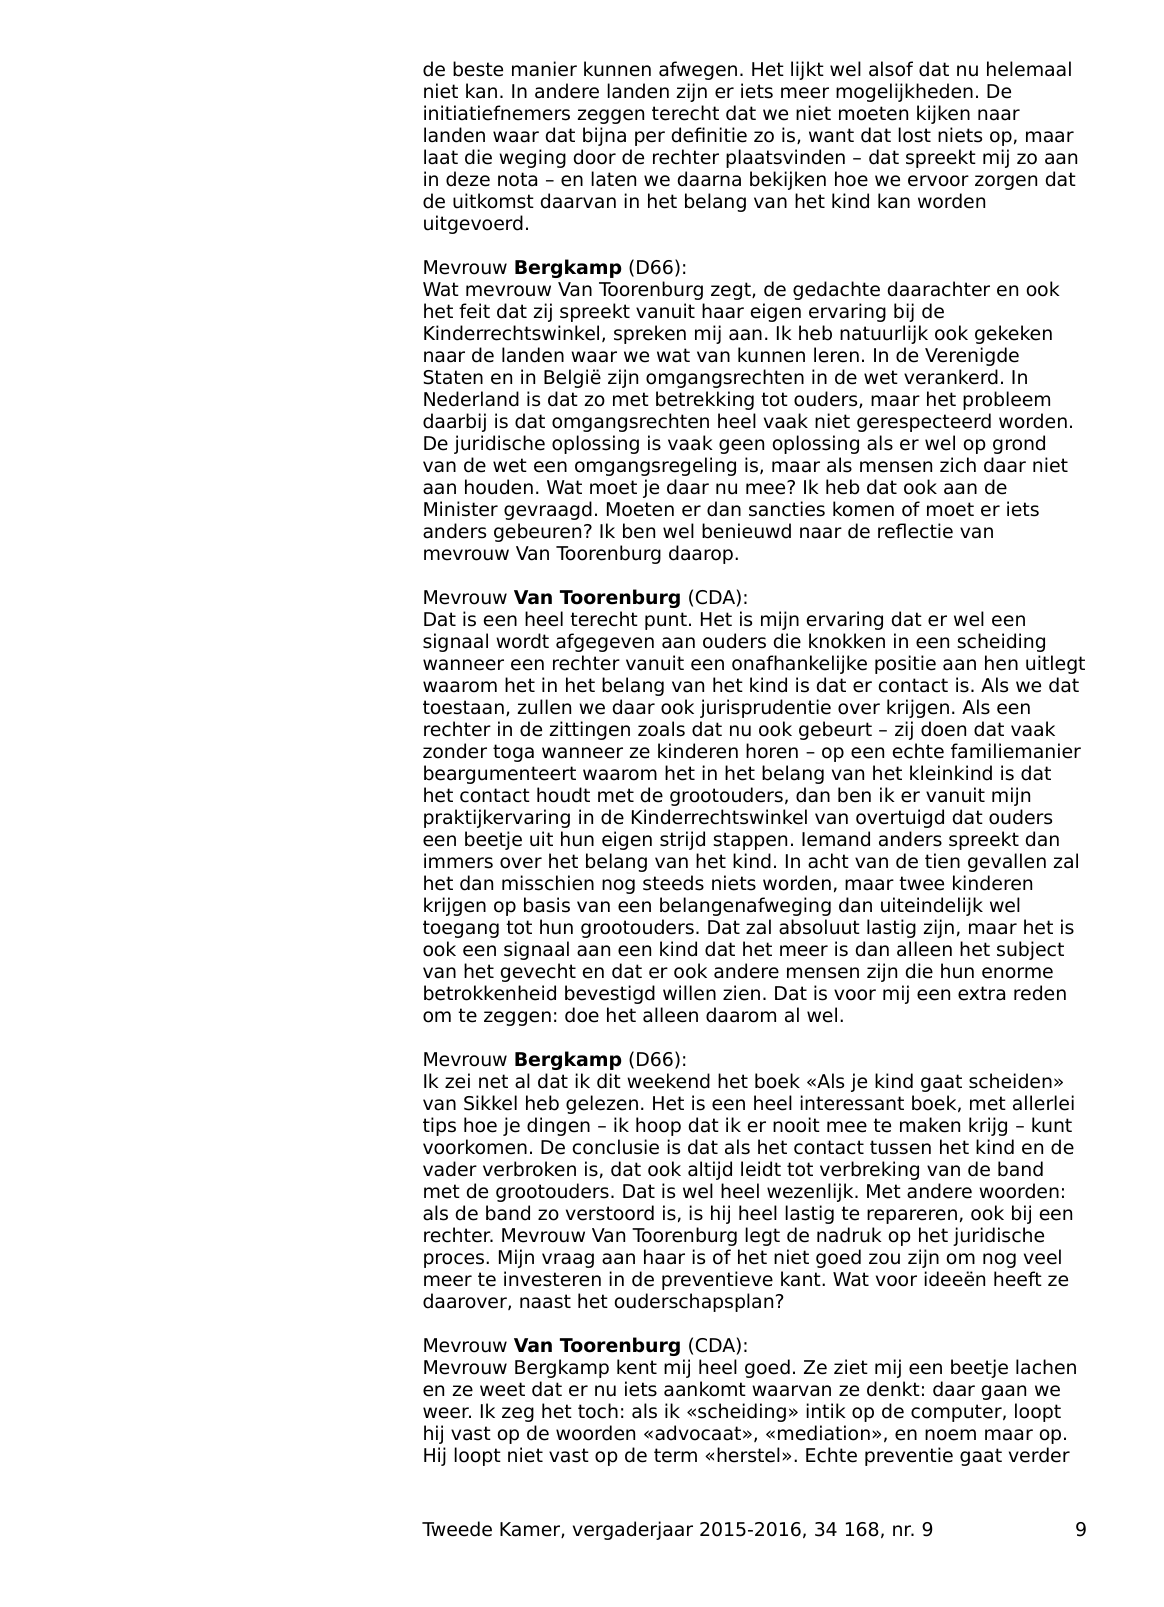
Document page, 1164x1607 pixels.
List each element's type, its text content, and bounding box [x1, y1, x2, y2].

text Wat mevrouw Van Toorenburg zegt, de gedachte daarachter en ook het feit dat zij spreekt vanuit haar eigen ervaring bij de Kinderrechtswinkel, spreken mij aan. Ik heb natuurlijk ook gekeken naar de landen waar we wat van kunnen leren. In de Verenigde Staten en in België zijn omgangsrechten in de wet verankerd. In Nederland is dat zo met betrekking tot ouders, maar het probleem daarbij is dat omgangsrechten heel vaak niet gerespecteerd worden. De juridische oplossing is vaak geen oplossing als er wel op grond van de wet een omgangsregeling is, maar als mensen zich daar niet aan houden. Wat moet je daar nu mee? Ik heb dat ook aan de Minister gevraagd. Moeten er dan sancties komen of moet er iets anders gebeuren? Ik ben wel benieuwd naar de reflectie van mevrouw Van Toorenburg daarop. [422, 279, 1087, 565]
text Mevrouw Van Toorenburg (CDA): [422, 587, 1087, 609]
text Mevrouw Bergkamp (D66): [422, 257, 1087, 279]
text Mevrouw Van Toorenburg (CDA): [422, 1335, 1087, 1357]
text de beste manier kunnen afwegen. Het lijkt wel alsof dat nu helemaal niet kan. In andere landen zijn er iets meer mogelijkheden. De initiatiefnemers zeggen terecht dat we niet moeten kijken naar landen waar dat bijna per definitie zo is, want dat lost niets op, maar laat die weging door de rechter plaatsvinden – dat spreekt mij zo aan in deze nota – en laten we daarna bekijken hoe we ervoor zorgen dat de uitkomst daarvan in het belang van het kind kan worden uitgevoerd. [422, 59, 1087, 235]
text Mevrouw Bergkamp (D66): [422, 1049, 1087, 1071]
text Dat is een heel terecht punt. Het is mijn ervaring dat er wel een signaal wordt afgegeven aan ouders die knokken in een scheiding wanneer een rechter vanuit een onafhankelijke positie aan hen uitlegt waarom het in het belang van het kind is dat er contact is. Als we dat toestaan, zullen we daar ook jurisprudentie over krijgen. Als een rechter in de zittingen zoals dat nu ook gebeurt – zij doen dat vaak zonder toga wanneer ze kinderen horen – op een echte familiemanier beargumenteert waarom het in het belang van het kleinkind is dat het contact houdt met de grootouders, dan ben ik er vanuit mijn praktijkervaring in de Kinderrechtswinkel van overtuigd dat ouders een beetje uit hun eigen strijd stappen. Iemand anders spreekt dan immers over het belang van het kind. In acht van de tien gevallen zal het dan misschien nog steeds niets worden, maar twee kinderen krijgen op basis van een belangenafweging dan uiteindelijk wel toegang tot hun grootouders. Dat zal absoluut lastig zijn, maar het is ook een signaal aan een kind dat het meer is dan alleen het subject van het gevecht en dat er ook andere mensen zijn die hun enorme betrokkenheid bevestigd willen zien. Dat is voor mij een extra reden om te zeggen: doe het alleen daarom al wel. [422, 609, 1087, 1027]
text Ik zei net al dat ik dit weekend het boek «Als je kind gaat scheiden» van Sikkel heb gelezen. Het is een heel interessant boek, met allerlei tips hoe je dingen – ik hoop dat ik er nooit mee te maken krijg – kunt voorkomen. De conclusie is dat als het contact tussen het kind en de vader verbroken is, dat ook altijd leidt tot verbreking van de band met de grootouders. Dat is wel heel wezenlijk. Met andere woorden: als de band zo verstoord is, is hij heel lastig te repareren, ook bij een rechter. Mevrouw Van Toorenburg legt de nadruk op het juridische proces. Mijn vraag aan haar is of het niet goed zou zijn om nog veel meer te investeren in de preventieve kant. Wat voor ideeën heeft ze daarover, naast het ouderschapsplan? [422, 1071, 1087, 1312]
text Mevrouw Bergkamp kent mij heel goed. Ze ziet mij een beetje lachen en ze weet dat er nu iets aankomt waarvan ze denkt: daar gaan we weer. Ik zeg het toch: als ik «scheiding» intik op de computer, loopt hij vast op de woorden «advocaat», «mediation», en noem maar op. Hij loopt niet vast op de term «herstel». Echte preventie gaat verder [422, 1357, 1087, 1467]
